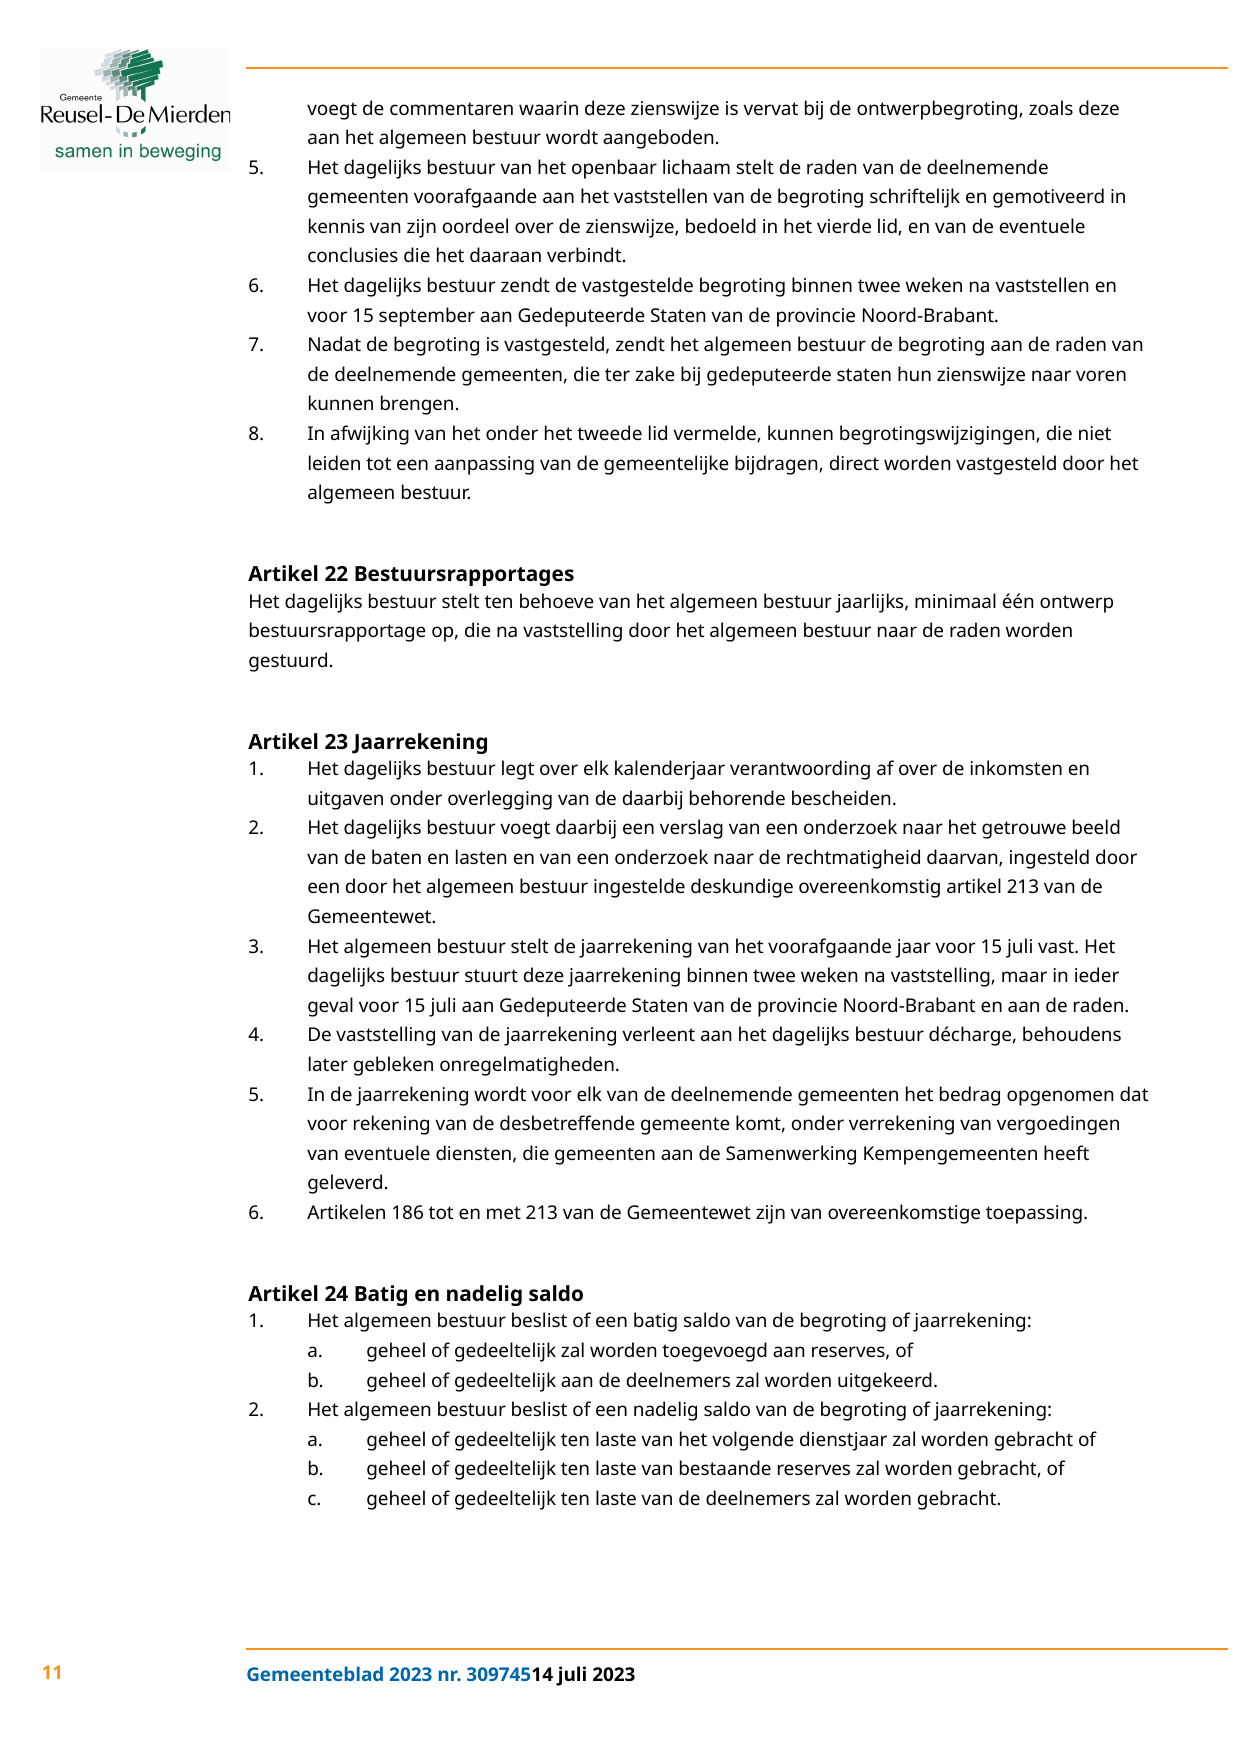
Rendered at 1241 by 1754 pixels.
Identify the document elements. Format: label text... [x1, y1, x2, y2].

list Het dagelijks bestuur legt over elk kalenderjaar verantwoording af over de inkomsten en uitgaven onder overlegging van de daarbij behorende bescheiden. [248, 755, 1152, 811]
picture [41, 47, 231, 172]
list Het dagelijks bestuur voegt daarbij een verslag van een onderzoek naar het getrouwe beeld van de baten en lasten en van een onderzoek naar de rechtmatigheid daarvan, ingesteld door een door het algemeen bestuur ingestelde deskundige overeenkomstig artikel 213 van de Gemeentewet. [248, 814, 1152, 929]
list Het algemeen bestuur stelt de jaarrekening van het voorafgaande jaar voor 15 juli vast. Het dagelijks bestuur stuurt deze jaarrekening binnen twee weken na vaststelling, maar in ieder geval voor 15 juli aan Gedeputeerde Staten van de provincie Noord-Brabant en aan de raden. [248, 933, 1152, 1018]
list In afwijking van het onder het tweede lid vermelde, kunnen begrotingswijzigingen, die niet leiden tot een aanpassing van de gemeentelijke bijdragen, direct worden vastgesteld door het algemeen bestuur. [248, 420, 1152, 505]
list De vaststelling van de jaarrekening verleent aan het dagelijks bestuur décharge, behoudens later gebleken onregelmatigheden. [248, 1022, 1152, 1077]
list Het algemeen bestuur beslist of een nadelig saldo van de begroting of jaarrekening: [248, 1396, 1152, 1422]
list Het dagelijks bestuur van het openbaar lichaam stelt de raden van de deelnemende gemeenten voorafgaande aan het vaststellen van de begroting schriftelijk en gemotiveerd in kennis van zijn oordeel over de zienswijze, bedoeld in het vierde lid, en van de eventuele conclusies die het daaraan verbindt. [248, 154, 1152, 268]
text Artikel 23 Jaarrekening [248, 727, 1152, 755]
list Artikelen 186 tot en met 213 van de Gemeentewet zijn van overeenkomstige toepassing. [248, 1199, 1152, 1225]
text Artikel 22 Bestuursrapportages [248, 559, 1152, 588]
list Het algemeen bestuur beslist of een batig saldo van de begroting of jaarrekening: [248, 1308, 1152, 1333]
list voegt de commentaren waarin deze zienswijze is vervat bij de ontwerpbegroting, zoals deze aan het algemeen bestuur wordt aangeboden. [248, 95, 1152, 150]
list geheel of gedeeltelijk ten laste van bestaande reserves zal worden gebracht, of [307, 1456, 1152, 1481]
list geheel of gedeeltelijk ten laste van het volgende dienstjaar zal worden gebracht of [307, 1426, 1152, 1452]
list geheel of gedeeltelijk aan de deelnemers zal worden uitgekeerd. [307, 1367, 1152, 1392]
list Nadat de begroting is vastgesteld, zendt het algemeen bestuur de begroting aan de raden van de deelnemende gemeenten, die ter zake bij gedeputeerde staten hun zienswijze naar voren kunnen brengen. [248, 331, 1152, 416]
text Het dagelijks bestuur stelt ten behoeve van het algemeen bestuur jaarlijks, minimaal één ontwerp bestuursrapportage op, die na vaststelling door het algemeen bestuur naar de raden worden gestuurd. [248, 588, 1152, 673]
list In de jaarrekening wordt voor elk van de deelnemende gemeenten het bedrag opgenomen dat voor rekening van de desbetreffende gemeente komt, onder verrekening van vergoedingen van eventuele diensten, die gemeenten aan de Samenwerking Kempengemeenten heeft geleverd. [248, 1081, 1152, 1195]
list Het dagelijks bestuur zendt de vastgestelde begroting binnen twee weken na vaststellen en voor 15 september aan Gedeputeerde Staten van de provincie Noord-Brabant. [248, 272, 1152, 328]
text Artikel 24 Batig en nadelig saldo [248, 1279, 1152, 1308]
list geheel of gedeeltelijk ten laste van de deelnemers zal worden gebracht. [307, 1485, 1152, 1511]
list geheel of gedeeltelijk zal worden toegevoegd aan reserves, of [307, 1337, 1152, 1363]
